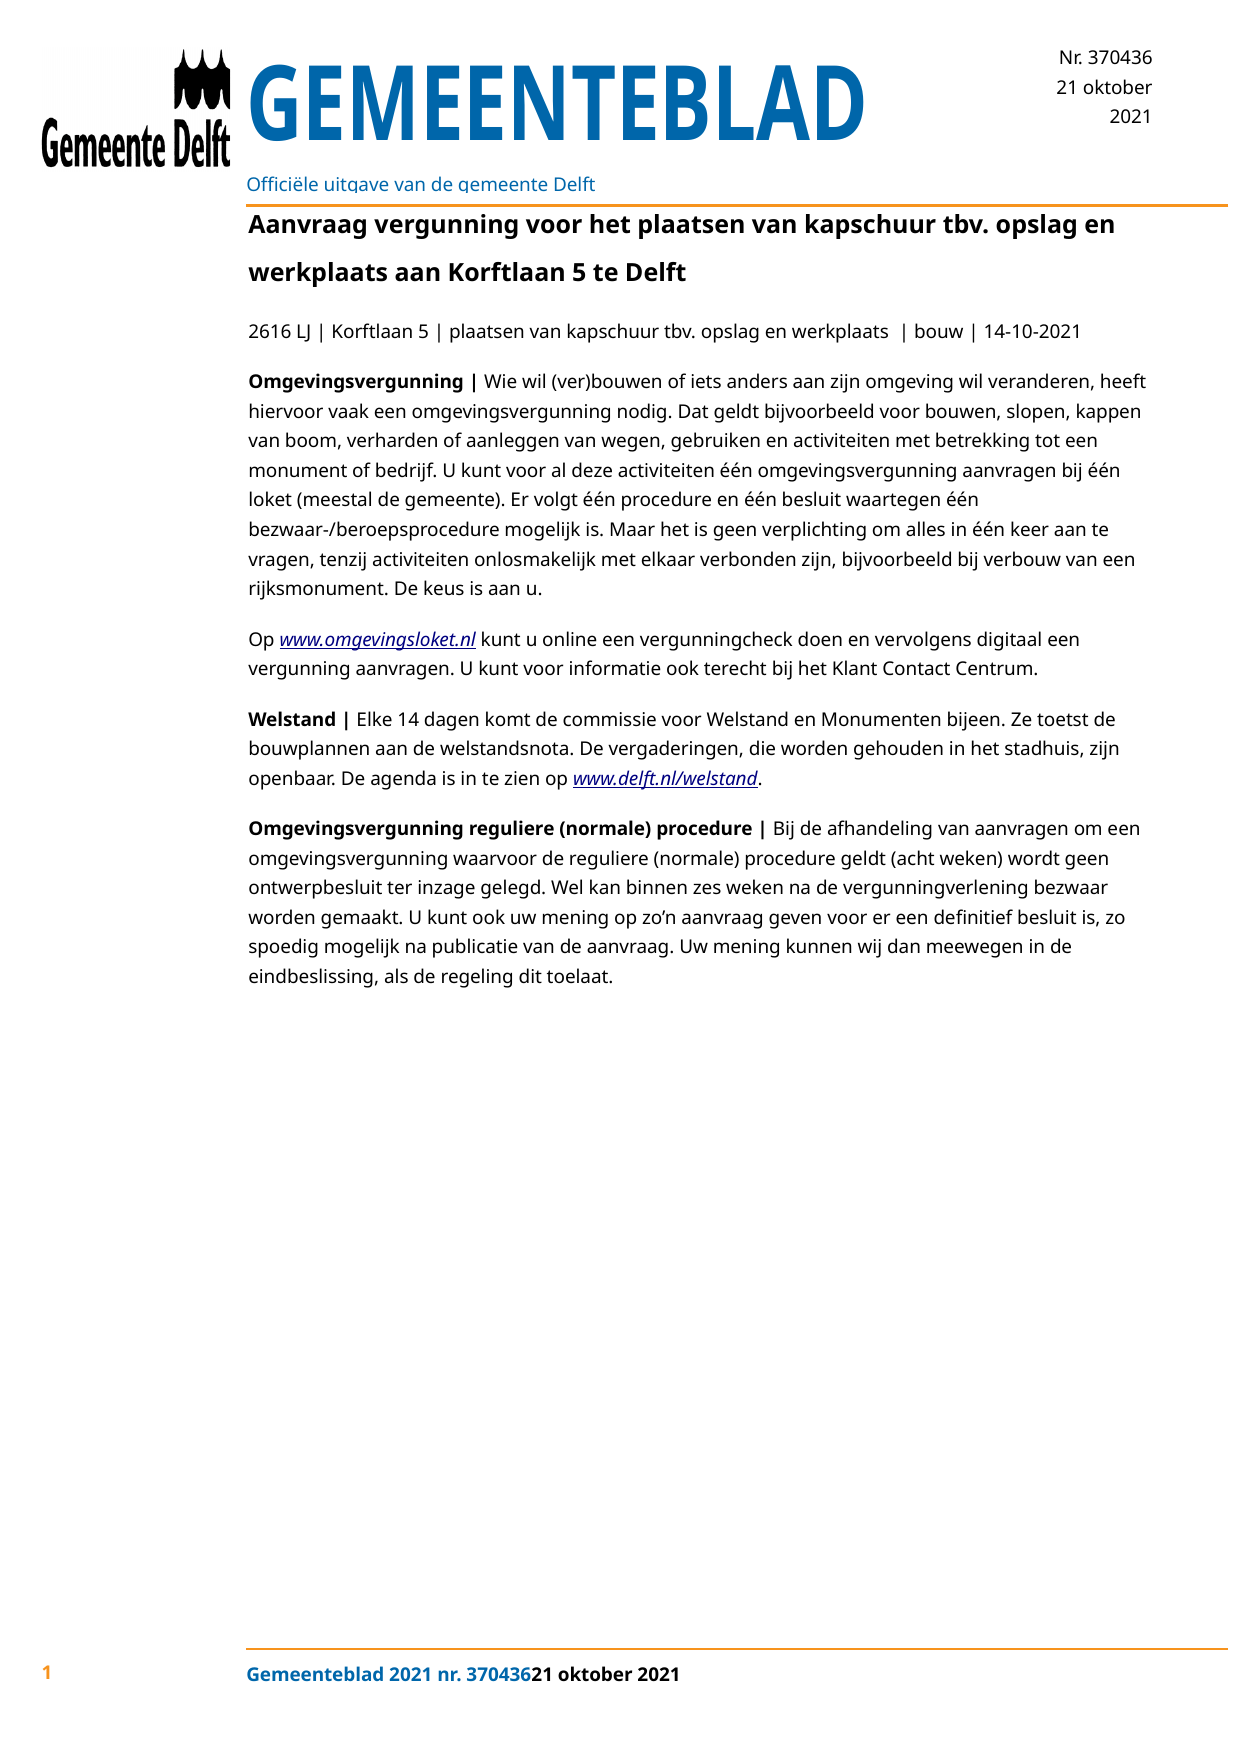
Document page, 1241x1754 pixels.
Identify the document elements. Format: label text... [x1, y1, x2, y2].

text Omgevingsvergunning | Wie wil (ver)bouwen of iets anders aan zijn omgeving wil veranderen, heeft hiervoor vaak een omgevingsvergunning nodig. Dat geldt bijvoorbeeld voor bouwen, slopen, kappen van boom, verharden of aanleggen van wegen, gebruiken en activiteiten met betrekking tot een monument of bedrijf. U kunt voor al deze activiteiten één omgevingsvergunning aanvragen bij één loket (meestal de gemeente). Er volgt één procedure en één besluit waartegen één bezwaar-/beroepsprocedure mogelijk is. Maar het is geen verplichting om alles in één keer aan te vragen, tenzij activiteiten onlosmakelijk met elkaar verbonden zijn, bijvoorbeeld bij verbouw van een rijksmonument. De keus is aan u. [248, 368, 1152, 601]
picture [41, 47, 231, 172]
text Aanvraag vergunning voor het plaatsen van kapschuur tbv. opslag en werkplaats aan Korftlaan 5 te Delft [248, 207, 1152, 288]
text Welstand | Elke 14 dagen komt de commissie voor Welstand en Monumenten bijeen. Ze toetst de bouwplannen aan de welstandsnota. De vergaderingen, die worden gehouden in het stadhuis, zijn openbaar. De agenda is in te zien op www.delft.nl/welstand. [248, 706, 1152, 791]
text 2616 LJ | Korftlaan 5 | plaatsen van kapschuur tbv. opslag en werkplaats | bouw | 14-10-2021 [248, 318, 1152, 344]
text Omgevingsvergunning reguliere (normale) procedure | Bij de afhandeling van aanvragen om een omgevingsvergunning waarvoor de reguliere (normale) procedure geldt (acht weken) wordt geen ontwerpbesluit ter inzage gelegd. Wel kan binnen zes weken na de vergunningverlening bezwaar worden gemaakt. U kunt ook uw mening op zo’n aanvraag geven voor er een definitief besluit is, zo spoedig mogelijk na publicatie van de aanvraag. Uw mening kunnen wij dan meewegen in de eindbeslissing, als de regeling dit toelaat. [248, 815, 1152, 989]
text Op www.omgevingsloket.nl kunt u online een vergunningcheck doen en vervolgens digitaal een vergunning aanvragen. U kunt voor informatie ook terecht bij het Klant Contact Centrum. [248, 626, 1152, 681]
